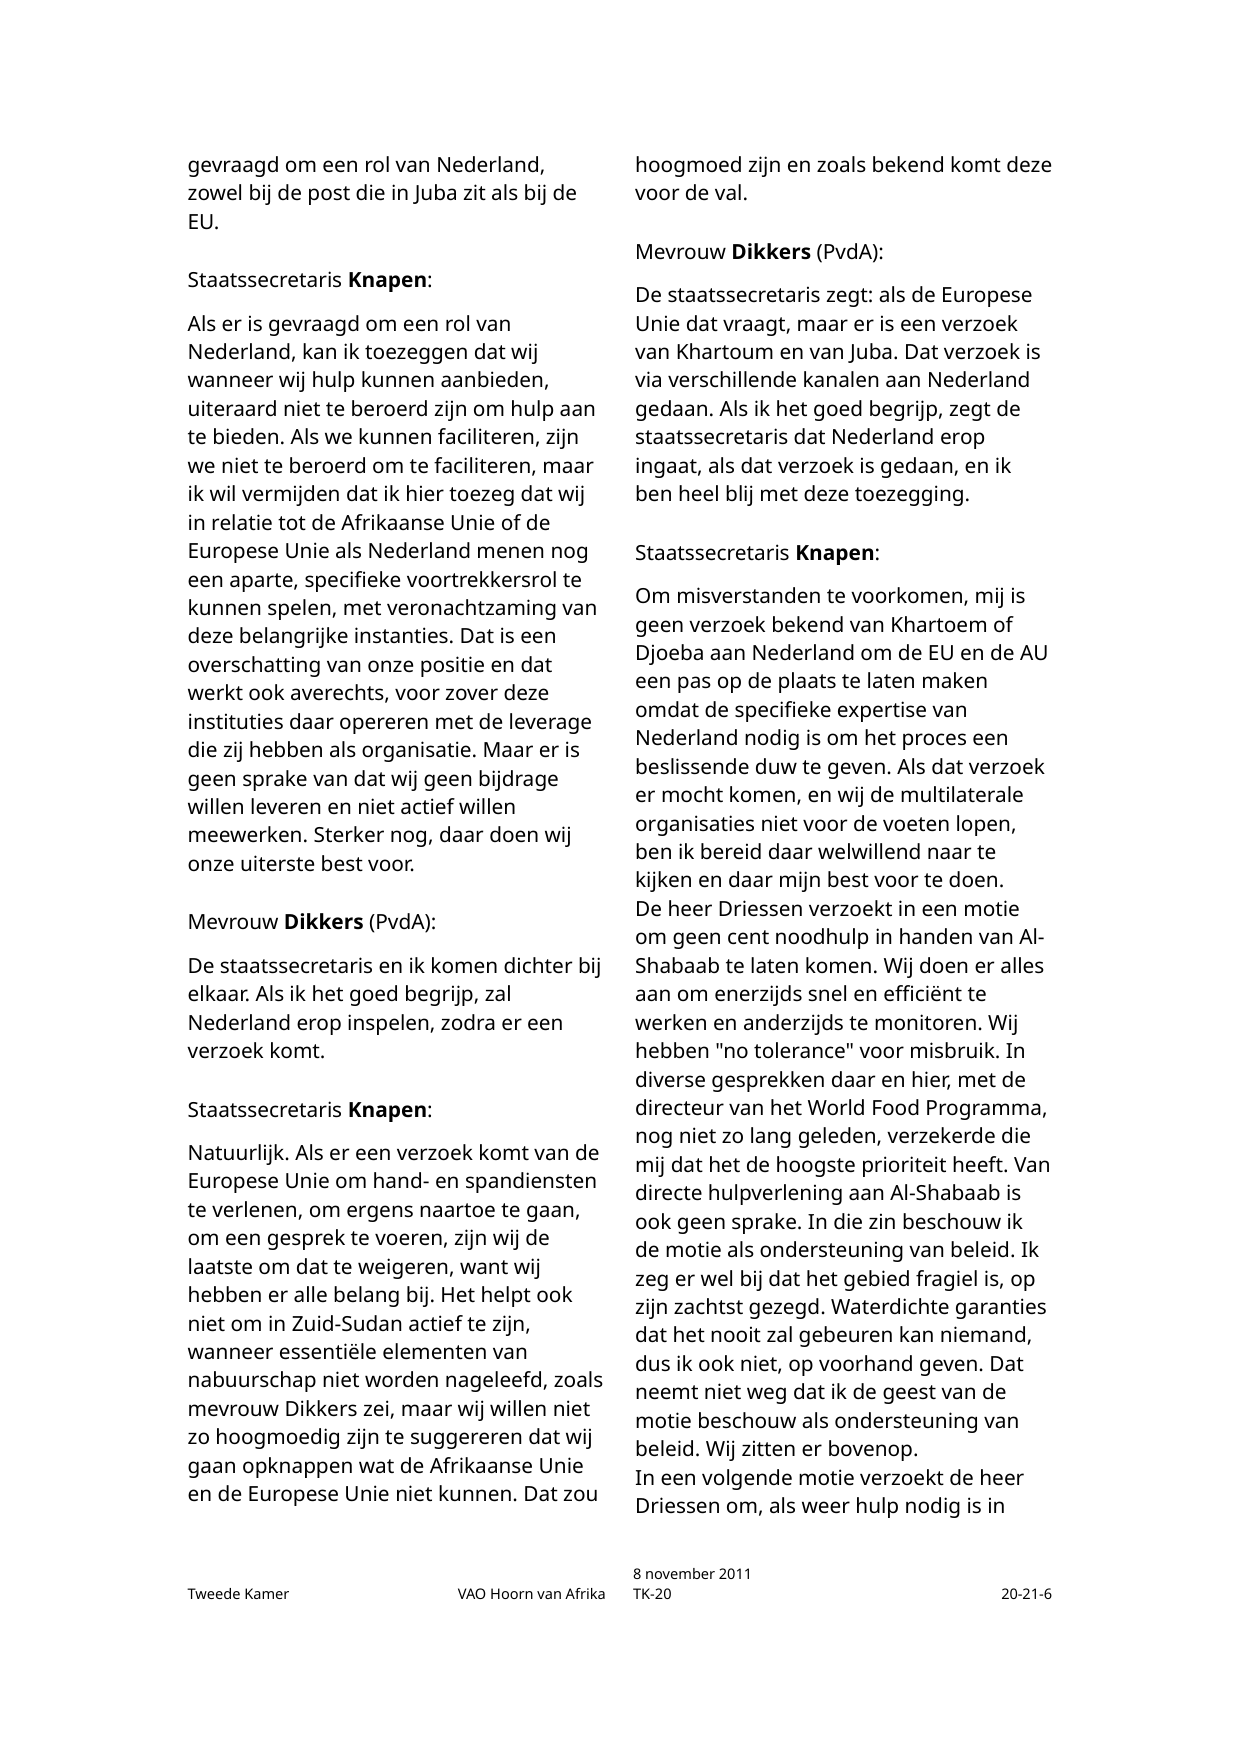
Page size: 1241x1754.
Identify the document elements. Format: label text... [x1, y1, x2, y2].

text Natuurlijk. Als er een verzoek komt van de Europese Unie om hand- en spandiensten te verlenen, om ergens naartoe te gaan, om een gesprek te voeren, zijn wij de laatste om dat te weigeren, want wij hebben er alle belang bij. Het helpt ook niet om in Zuid-Sudan actief te zijn, wanneer essentiële elementen van nabuurschap niet worden nageleefd, zoals mevrouw Dikkers zei, maar wij willen niet zo hoogmoedig zijn te suggereren dat wij gaan opknappen wat de Afrikaanse Unie en de Europese Unie niet kunnen. Dat zou [187, 1138, 605, 1508]
text In een volgende motie verzoekt de heer Driessen om, als weer hulp nodig is in [635, 1463, 1053, 1520]
text hoogmoed zijn en zoals bekend komt deze voor de val. [635, 150, 1053, 207]
text Als er is gevraagd om een rol van Nederland, kan ik toezeggen dat wij wanneer wij hulp kunnen aanbieden, uiteraard niet te beroerd zijn om hulp aan te bieden. Als we kunnen faciliteren, zijn we niet te beroerd om te faciliteren, maar ik wil vermijden dat ik hier toezeg dat wij in relatie tot de Afrikaanse Unie of de Europese Unie als Nederland menen nog een aparte, specifieke voortrekkersrol te kunnen spelen, met veronachtzaming van deze belangrijke instanties. Dat is een overschatting van onze positie en dat werkt ook averechts, voor zover deze instituties daar opereren met de leverage die zij hebben als organisatie. Maar er is geen sprake van dat wij geen bijdrage willen leveren en niet actief willen meewerken. Sterker nog, daar doen wij onze uiterste best voor. [187, 309, 605, 877]
text De heer Driessen verzoekt in een motie om geen cent noodhulp in handen van Al-Shabaab te laten komen. Wij doen er alles aan om enerzijds snel en efficiënt te werken en anderzijds te monitoren. Wij hebben "no tolerance" voor misbruik. In diverse gesprekken daar en hier, met de directeur van het World Food Programma, nog niet zo lang geleden, verzekerde die mij dat het de hoogste prioriteit heeft. Van directe hulpverlening aan Al-Shabaab is ook geen sprake. In die zin beschouw ik de motie als ondersteuning van beleid. Ik zeg er wel bij dat het gebied fragiel is, op zijn zachtst gezegd. Waterdichte garanties dat het nooit zal gebeuren kan niemand, dus ik ook niet, op voorhand geven. Dat neemt niet weg dat ik de geest van de motie beschouw als ondersteuning van beleid. Wij zitten er bovenop. [635, 894, 1053, 1463]
text Mevrouw Dikkers (PvdA): [187, 907, 605, 936]
text De staatssecretaris en ik komen dichter bij elkaar. Als ik het goed begrijp, zal Nederland erop inspelen, zodra er een verzoek komt. [187, 951, 605, 1065]
text De staatssecretaris zegt: als de Europese Unie dat vraagt, maar er is een verzoek van Khartoum en van Juba. Dat verzoek is via verschillende kanalen aan Nederland gedaan. Als ik het goed begrijp, zegt de staatssecretaris dat Nederland erop ingaat, als dat verzoek is gedaan, en ik ben heel blij met deze toezegging. [635, 280, 1053, 508]
text Mevrouw Dikkers (PvdA): [635, 237, 1053, 265]
text Staatssecretaris Knapen: [187, 265, 605, 294]
text Om misverstanden te voorkomen, mij is geen verzoek bekend van Khartoem of Djoeba aan Nederland om de EU en de AU een pas op de plaats te laten maken omdat de specifieke expertise van Nederland nodig is om het proces een beslissende duw te geven. Als dat verzoek er mocht komen, en wij de multilaterale organisaties niet voor de voeten lopen, ben ik bereid daar welwillend naar te kijken en daar mijn best voor te doen. [635, 581, 1053, 894]
text gevraagd om een rol van Nederland, zowel bij de post die in Juba zit als bij de EU. [187, 150, 605, 235]
text Staatssecretaris Knapen: [187, 1095, 605, 1123]
text Staatssecretaris Knapen: [635, 538, 1053, 566]
